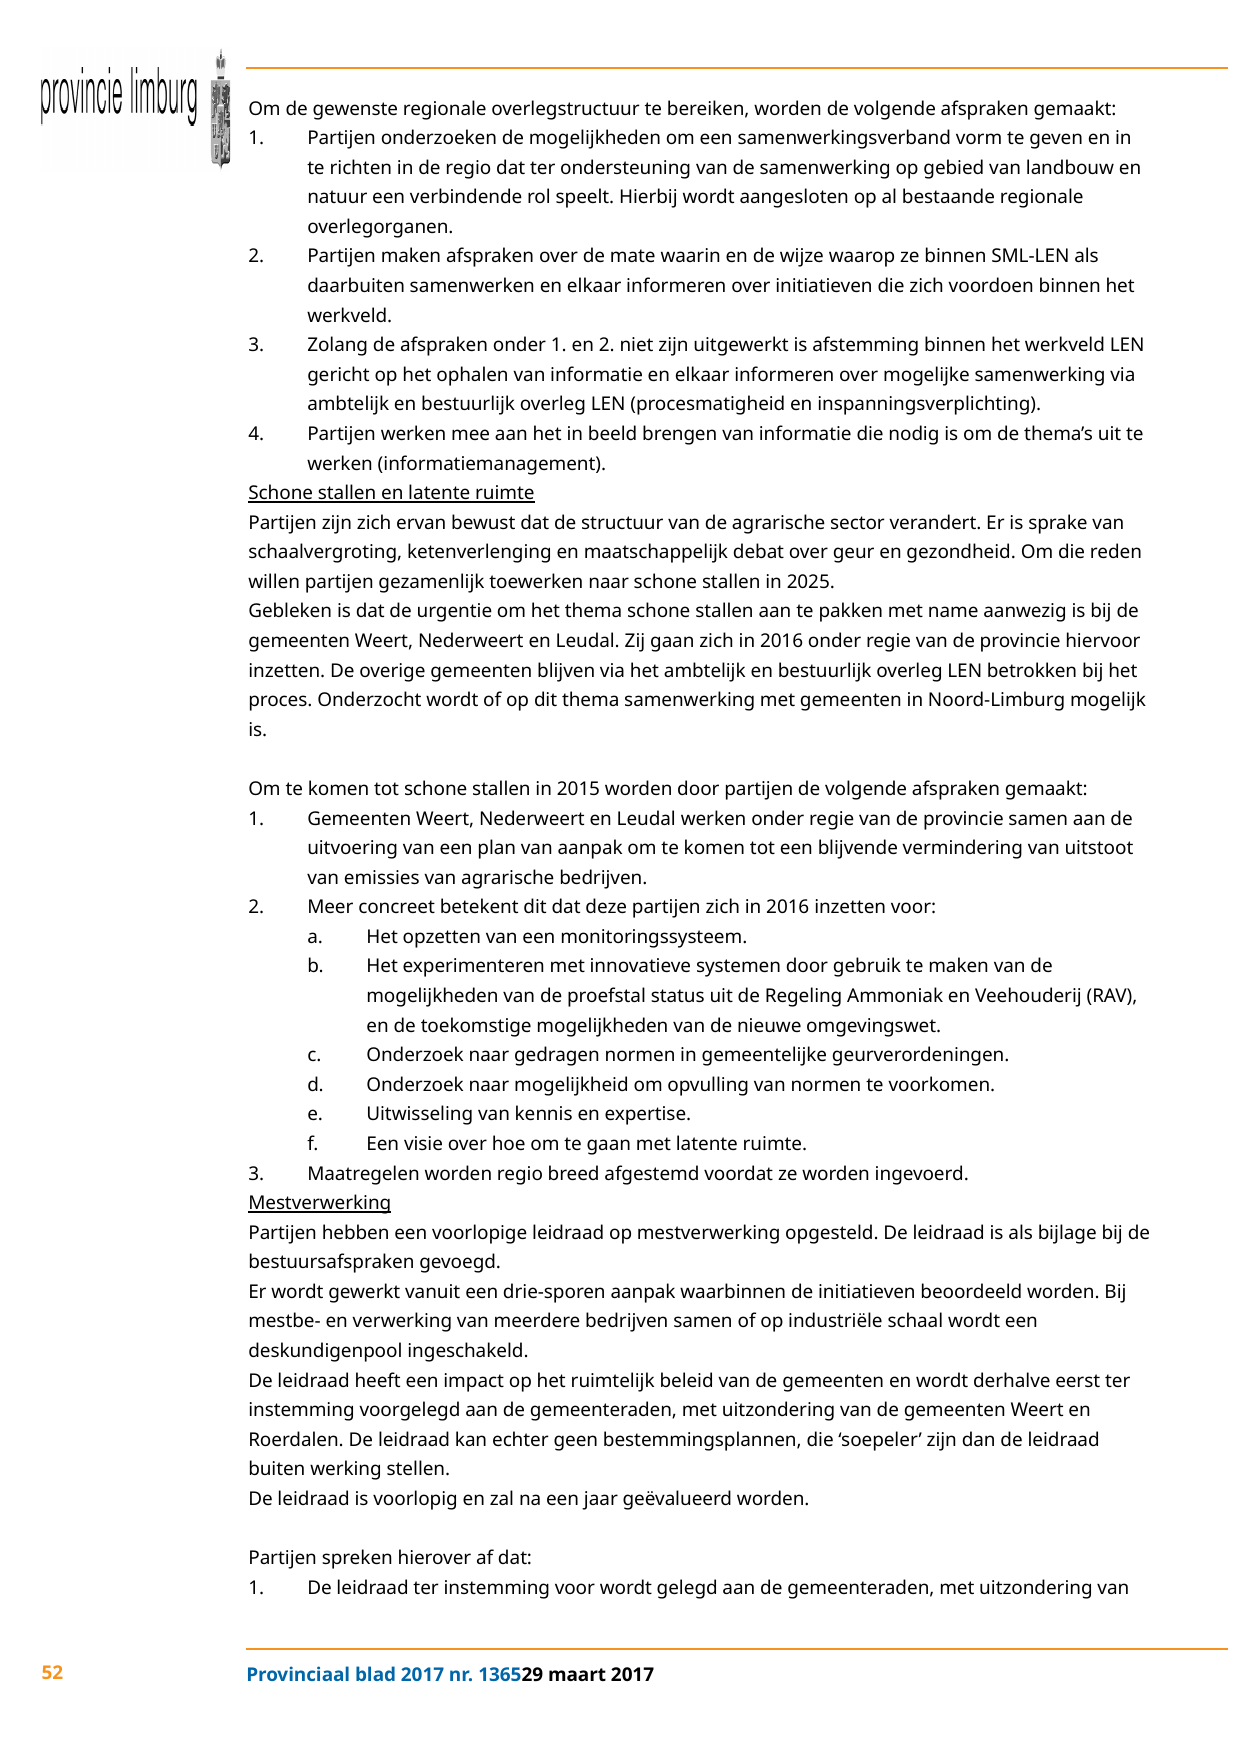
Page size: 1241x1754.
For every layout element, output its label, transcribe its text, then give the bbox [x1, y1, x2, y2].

list Partijen werken mee aan het in beeld brengen van informatie die nodig is om de thema’s uit te werken (informatiemanagement). [248, 420, 1152, 476]
list Onderzoek naar mogelijkheid om opvulling van normen te voorkomen. [307, 1071, 1152, 1097]
list Gemeenten Weert, Nederweert en Leudal werken onder regie van de provincie samen aan de uitvoering van een plan van aanpak om te komen tot een blijvende vermindering van uitstoot van emissies van agrarische bedrijven. [248, 805, 1152, 890]
list Meer concreet betekent dit dat deze partijen zich in 2016 inzetten voor: [248, 893, 1152, 919]
list Partijen onderzoeken de mogelijkheden om een samenwerkingsverband vorm te geven en in te richten in de regio dat ter ondersteuning van de samenwerking op gebied van landbouw en natuur een verbindende rol speelt. Hierbij wordt aangesloten op al bestaande regionale overlegorganen. [248, 124, 1152, 239]
list Uitwisseling van kennis en expertise. [307, 1101, 1152, 1126]
list Onderzoek naar gedragen normen in gemeentelijke geurverordeningen. [307, 1041, 1152, 1067]
text Om de gewenste regionale overlegstructuur te bereiken, worden de volgende afspraken gemaakt: [248, 95, 1152, 121]
list De leidraad ter instemming voor wordt gelegd aan de gemeenteraden, met uitzondering van [248, 1574, 1152, 1600]
text Partijen hebben een voorlopige leidraad op mestverwerking opgesteld. De leidraad is als bijlage bij de bestuursafspraken gevoegd. [248, 1219, 1152, 1274]
list Het experimenteren met innovatieve systemen door gebruik te maken van de mogelijkheden van de proefstal status uit de Regeling Ammoniak en Veehouderij (RAV), en de toekomstige mogelijkheden van de nieuwe omgevingswet. [307, 953, 1152, 1038]
text Mestverwerking [248, 1189, 1152, 1215]
list Het opzetten van een monitoringssysteem. [307, 923, 1152, 949]
text Om te komen tot schone stallen in 2015 worden door partijen de volgende afspraken gemaakt: [248, 775, 1152, 801]
text Partijen spreken hierover af dat: [248, 1544, 1152, 1570]
text Partijen zijn zich ervan bewust dat de structuur van de agrarische sector verandert. Er is sprake van schaalvergroting, ketenverlenging en maatschappelijk debat over geur en gezondheid. Om die reden willen partijen gezamenlijk toewerken naar schone stallen in 2025. [248, 509, 1152, 594]
list Partijen maken afspraken over de mate waarin en de wijze waarop ze binnen SML-LEN als daarbuiten samenwerken en elkaar informeren over initiatieven die zich voordoen binnen het werkveld. [248, 243, 1152, 328]
list Maatregelen worden regio breed afgestemd voordat ze worden ingevoerd. [248, 1160, 1152, 1186]
text Gebleken is dat de urgentie om het thema schone stallen aan te pakken met name aanwezig is bij de gemeenten Weert, Nederweert en Leudal. Zij gaan zich in 2016 onder regie van de provincie hiervoor inzetten. De overige gemeenten blijven via het ambtelijk en bestuurlijk overleg LEN betrokken bij het proces. Onderzocht wordt of op dit thema samenwerking met gemeenten in Noord-Limburg mogelijk is. [248, 598, 1152, 742]
list Een visie over hoe om te gaan met latente ruimte. [307, 1130, 1152, 1156]
text Schone stallen en latente ruimte [248, 479, 1152, 505]
picture [41, 47, 231, 172]
text De leidraad is voorlopig en zal na een jaar geëvalueerd worden. [248, 1485, 1152, 1511]
text Er wordt gewerkt vanuit een drie-sporen aanpak waarbinnen de initiatieven beoordeeld worden. Bij mestbe- en verwerking van meerdere bedrijven samen of op industriële schaal wordt een deskundigenpool ingeschakeld. [248, 1278, 1152, 1363]
list Zolang de afspraken onder 1. en 2. niet zijn uitgewerkt is afstemming binnen het werkveld LEN gericht op het ophalen van informatie en elkaar informeren over mogelijke samenwerking via ambtelijk en bestuurlijk overleg LEN (procesmatigheid en inspanningsverplichting). [248, 331, 1152, 416]
text De leidraad heeft een impact op het ruimtelijk beleid van de gemeenten en wordt derhalve eerst ter instemming voorgelegd aan de gemeenteraden, met uitzondering van de gemeenten Weert en Roerdalen. De leidraad kan echter geen bestemmingsplannen, die ‘soepeler’ zijn dan de leidraad buiten werking stellen. [248, 1367, 1152, 1481]
